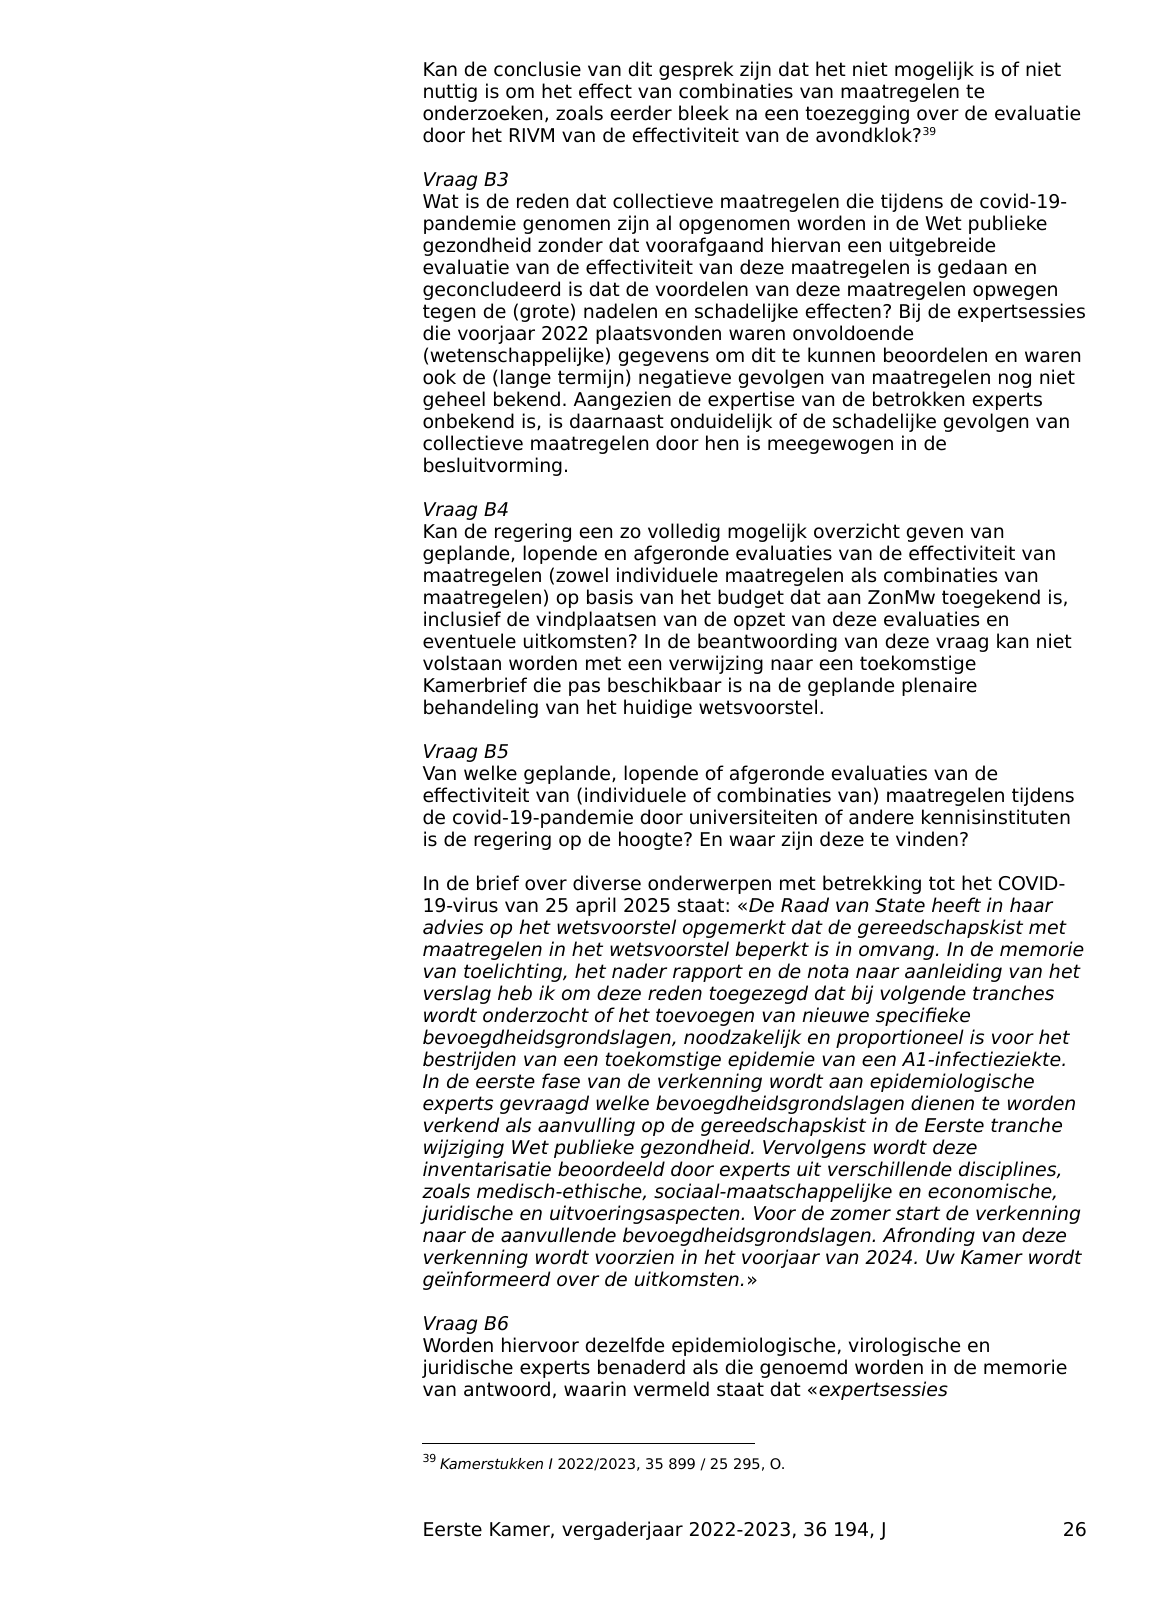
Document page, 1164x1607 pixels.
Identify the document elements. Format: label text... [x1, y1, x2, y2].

text Kan de regering een zo volledig mogelijk overzicht geven van geplande, lopende en afgeronde evaluaties van de effectiviteit van maatregelen (zowel individuele maatregelen als combinaties van maatregelen) op basis van het budget dat aan ZonMw toegekend is, inclusief de vindplaatsen van de opzet van deze evaluaties en eventuele uitkomsten? In de beantwoording van deze vraag kan niet volstaan worden met een verwijzing naar een toekomstige Kamerbrief die pas beschikbaar is na de geplande plenaire behandeling van het huidige wetsvoorstel. [422, 521, 1087, 719]
text Vraag B5 [422, 741, 1087, 763]
text Vraag B6 [422, 1313, 1087, 1335]
text Wat is de reden dat collectieve maatregelen die tijdens de covid-19-pandemie genomen zijn al opgenomen worden in de Wet publieke gezondheid zonder dat voorafgaand hiervan een uitgebreide evaluatie van de effectiviteit van deze maatregelen is gedaan en geconcludeerd is dat de voordelen van deze maatregelen opwegen tegen de (grote) nadelen en schadelijke effecten? Bij de expertsessies die voorjaar 2022 plaatsvonden waren onvoldoende (wetenschappelijke) gegevens om dit te kunnen beoordelen en waren ook de (lange termijn) negatieve gevolgen van maatregelen nog niet geheel bekend. Aangezien de expertise van de betrokken experts onbekend is, is daarnaast onduidelijk of de schadelijke gevolgen van collectieve maatregelen door hen is meegewogen in de besluitvorming. [422, 191, 1087, 477]
text Van welke geplande, lopende of afgeronde evaluaties van de effectiviteit van (individuele of combinaties van) maatregelen tijdens de covid-19-pandemie door universiteiten of andere kennisinstituten is de regering op de hoogte? En waar zijn deze te vinden? [422, 763, 1087, 851]
text In de brief over diverse onderwerpen met betrekking tot het COVID-19-virus van 25 april 2025 staat: «De Raad van State heeft in haar advies op het wetsvoorstel opgemerkt dat de gereedschapskist met maatregelen in het wetsvoorstel beperkt is in omvang. In de memorie van toelichting, het nader rapport en de nota naar aanleiding van het verslag heb ik om deze reden toegezegd dat bij volgende tranches wordt onderzocht of het toevoegen van nieuwe specifieke bevoegdheidsgrondslagen, noodzakelijk en proportioneel is voor het bestrijden van een toekomstige epidemie van een A1-infectieziekte. In de eerste fase van de verkenning wordt aan epidemiologische experts gevraagd welke bevoegdheidsgrondslagen dienen te worden verkend als aanvulling op de gereedschapskist in de Eerste tranche wijziging Wet publieke gezondheid. Vervolgens wordt deze inventarisatie beoordeeld door experts uit verschillende disciplines, zoals medisch-ethische, sociaal-maatschappelijke en economische, juridische en uitvoeringsaspecten. Voor de zomer start de verkenning naar de aanvullende bevoegdheidsgrondslagen. Afronding van deze verkenning wordt voorzien in het voorjaar van 2024. Uw Kamer wordt geïnformeerd over de uitkomsten.» [422, 873, 1087, 1291]
text Worden hiervoor dezelfde epidemiologische, virologische en juridische experts benaderd als die genoemd worden in de memorie van antwoord, waarin vermeld staat dat «expertsessies [422, 1335, 1087, 1401]
text Kan de conclusie van dit gesprek zijn dat het niet mogelijk is of niet nuttig is om het effect van combinaties van maatregelen te onderzoeken, zoals eerder bleek na een toezegging over de evaluatie door het RIVM van de effectiviteit van de avondklok? [422, 59, 1087, 147]
text Vraag B3 [422, 169, 1087, 191]
text Vraag B4 [422, 499, 1087, 521]
text Kamerstukken I 2022/2023, 35 899 / 25 295, O. [422, 1452, 1087, 1474]
